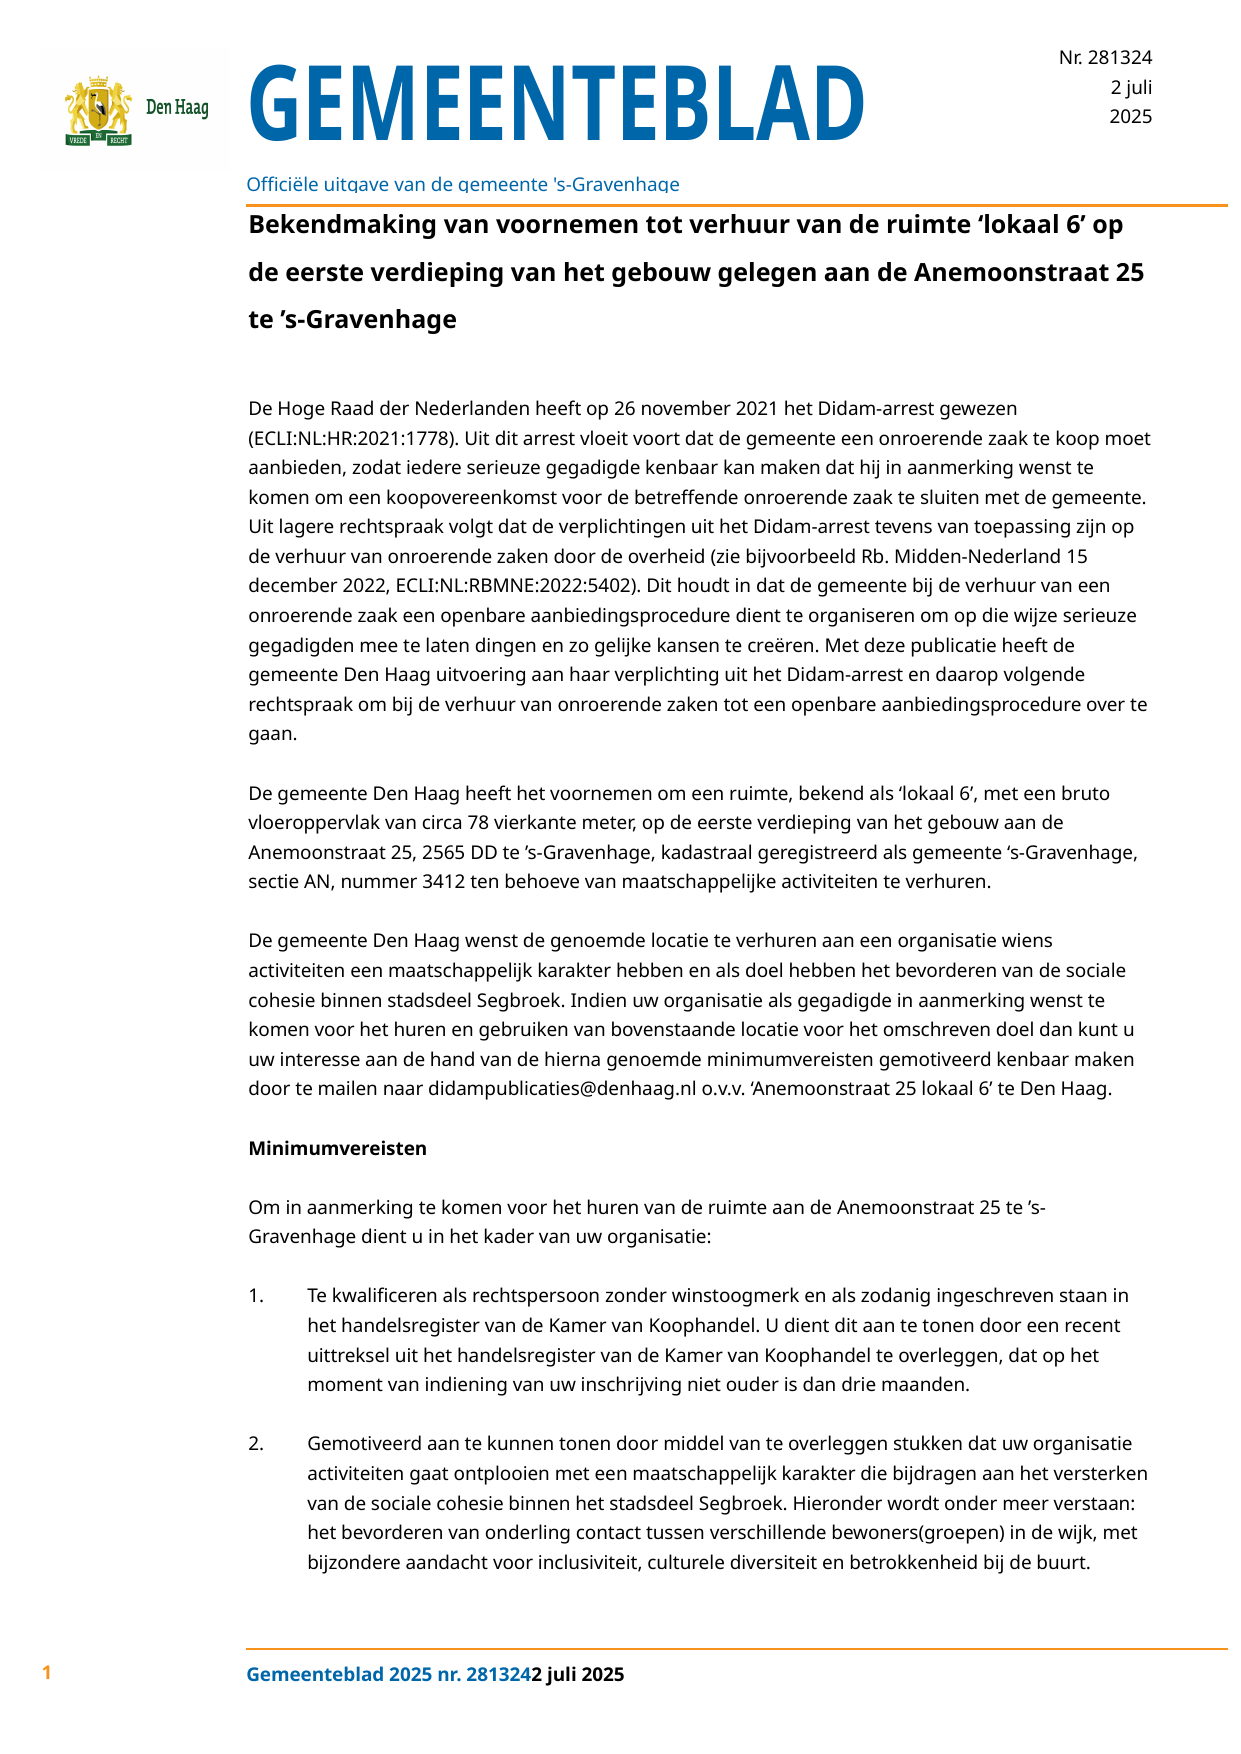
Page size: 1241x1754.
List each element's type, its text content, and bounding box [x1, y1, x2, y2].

picture [41, 47, 231, 172]
text Om in aanmerking te komen voor het huren van de ruimte aan de Anemoonstraat 25 te ’s-Gravenhage dient u in het kader van uw organisatie: [248, 1194, 1152, 1249]
list Te kwalificeren als rechtspersoon zonder winstoogmerk en als zodanig ingeschreven staan in het handelsregister van de Kamer van Koophandel. U dient dit aan te tonen door een recent uittreksel uit het handelsregister van de Kamer van Koophandel te overleggen, dat op het moment van indiening van uw inschrijving niet ouder is dan drie maanden. [248, 1283, 1152, 1397]
text Bekendmaking van voornemen tot verhuur van de ruimte ‘lokaal 6’ op de eerste verdieping van het gebouw gelegen aan de Anemoonstraat 25 te ’s-Gravenhage [248, 207, 1152, 336]
text De gemeente Den Haag wenst de genoemde locatie te verhuren aan een organisatie wiens activiteiten een maatschappelijk karakter hebben en als doel hebben het bevorderen van de sociale cohesie binnen stadsdeel Segbroek. Indien uw organisatie als gegadigde in aanmerking wenst te komen voor het huren en gebruiken van bovenstaande locatie voor het omschreven doel dan kunt u uw interesse aan de hand van de hierna genoemde minimumvereisten gemotiveerd kenbaar maken door te mailen naar didampublicaties@denhaag.nl o.v.v. ‘Anemoonstraat 25 lokaal 6’ te Den Haag. [248, 928, 1152, 1101]
text Minimumvereisten [248, 1135, 1152, 1160]
text De gemeente Den Haag heeft het voornemen om een ruimte, bekend als ‘lokaal 6’, met een bruto vloeroppervlak van circa 78 vierkante meter, op de eerste verdieping van het gebouw aan de Anemoonstraat 25, 2565 DD te ’s-Gravenhage, kadastraal geregistreerd als gemeente ‘s-Gravenhage, sectie AN, nummer 3412 ten behoeve van maatschappelijke activiteiten te verhuren. [248, 780, 1152, 894]
list Gemotiveerd aan te kunnen tonen door middel van te overleggen stukken dat uw organisatie activiteiten gaat ontplooien met een maatschappelijk karakter die bijdragen aan het versterken van de sociale cohesie binnen het stadsdeel Segbroek. Hieronder wordt onder meer verstaan: het bevorderen van onderling contact tussen verschillende bewoners(groepen) in de wijk, met bijzondere aandacht voor inclusiviteit, culturele diversiteit en betrokkenheid bij de buurt. [248, 1431, 1152, 1574]
text De Hoge Raad der Nederlanden heeft op 26 november 2021 het Didam-arrest gewezen (ECLI:NL:HR:2021:1778). Uit dit arrest vloeit voort dat de gemeente een onroerende zaak te koop moet aanbieden, zodat iedere serieuze gegadigde kenbaar kan maken dat hij in aanmerking wenst te komen om een koopovereenkomst voor de betreffende onroerende zaak te sluiten met de gemeente. Uit lagere rechtspraak volgt dat de verplichtingen uit het Didam-arrest tevens van toepassing zijn op de verhuur van onroerende zaken door de overheid (zie bijvoorbeeld Rb. Midden-Nederland 15 december 2022, ECLI:NL:RBMNE:2022:5402). Dit houdt in dat de gemeente bij de verhuur van een onroerende zaak een openbare aanbiedingsprocedure dient te organiseren om op die wijze serieuze gegadigden mee te laten dingen en zo gelijke kansen te creëren. Met deze publicatie heeft de gemeente Den Haag uitvoering aan haar verplichting uit het Didam-arrest en daarop volgende rechtspraak om bij de verhuur van onroerende zaken tot een openbare aanbiedingsprocedure over te gaan. [248, 395, 1152, 746]
